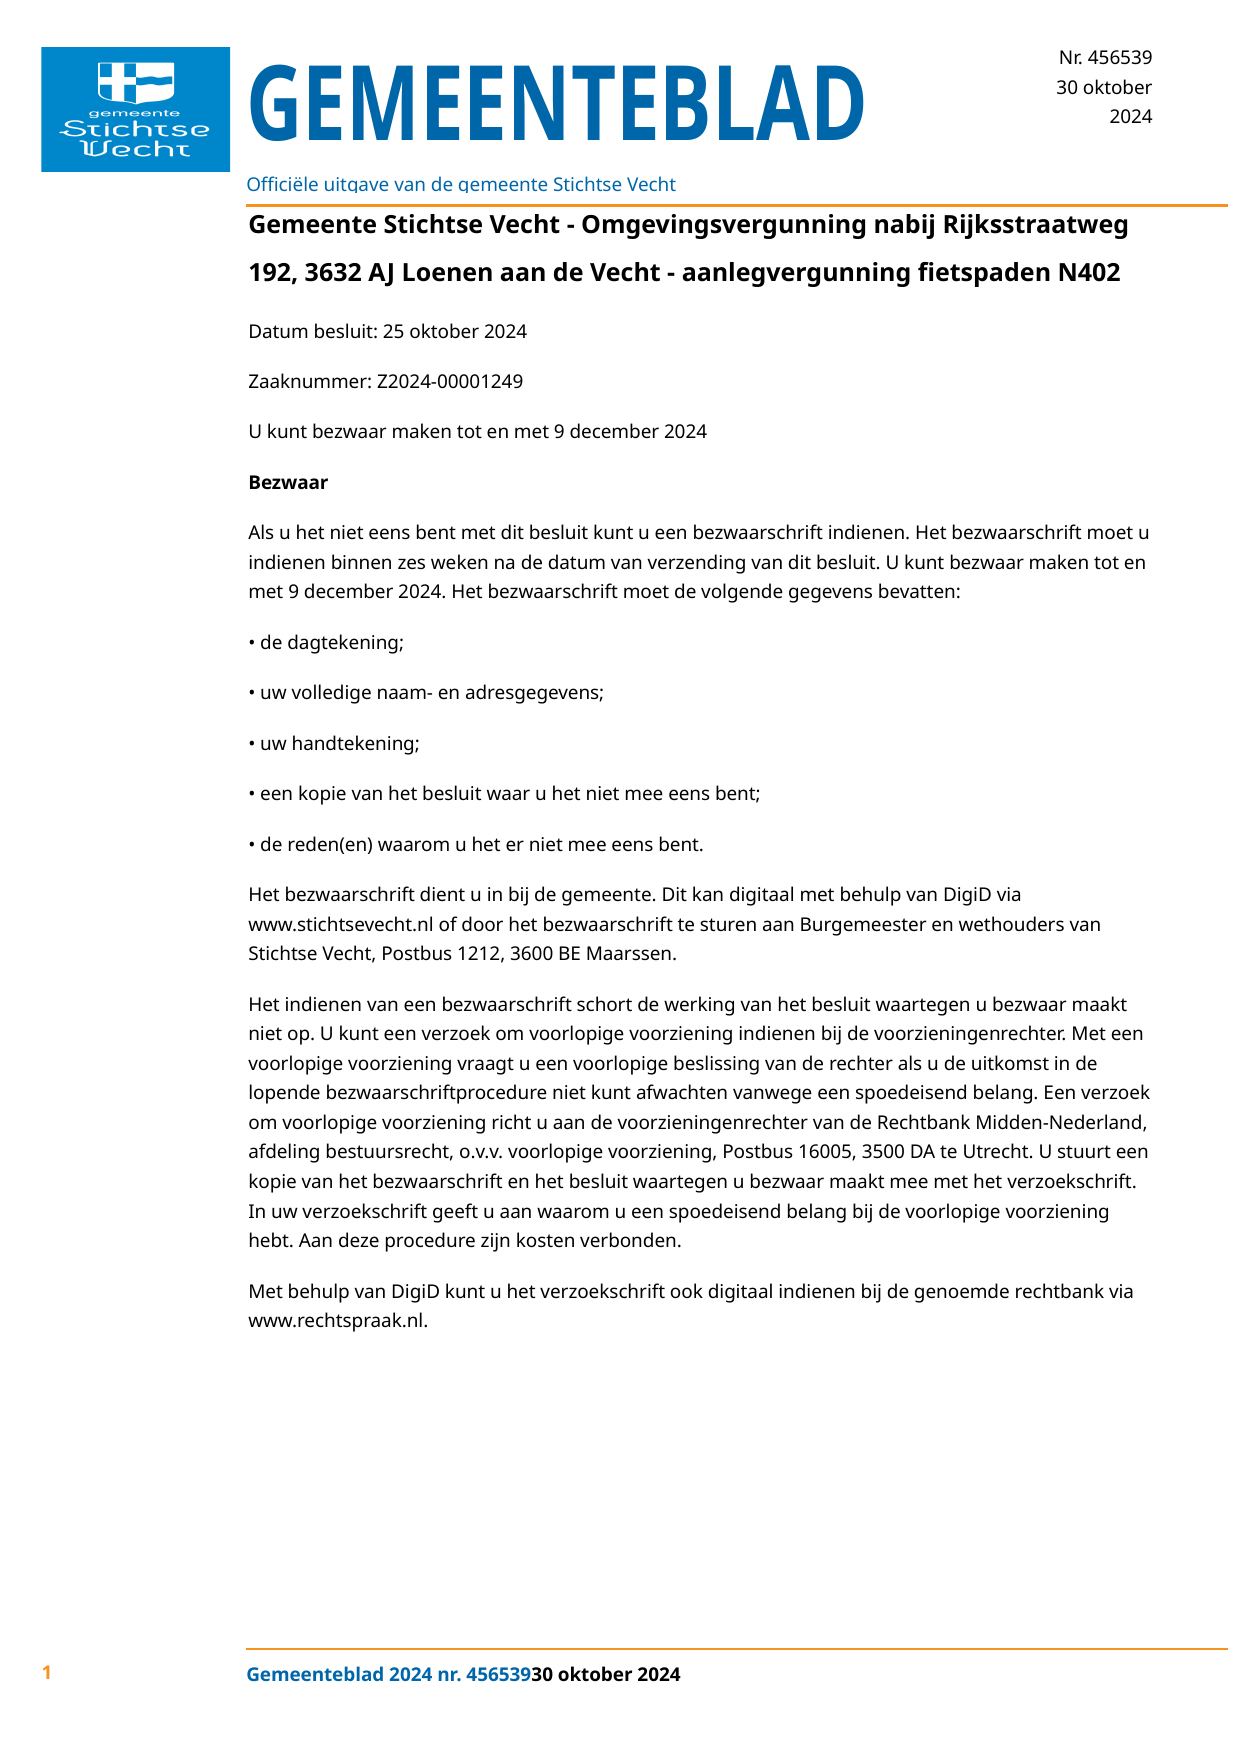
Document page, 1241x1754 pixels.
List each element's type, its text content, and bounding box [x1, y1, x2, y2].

picture [99, 63, 135, 101]
text • een kopie van het besluit waar u het niet mee eens bent; [248, 780, 1152, 806]
text U kunt bezwaar maken tot en met 9 december 2024 [248, 419, 1152, 444]
text Zaaknummer: Z2024-00001249 [248, 368, 1152, 394]
text Datum besluit: 25 oktober 2024 [248, 318, 1152, 344]
text Met behulp van DigiD kunt u het verzoekschrift ook digitaal indienen bij de genoemde rechtbank via www.rechtspraak.nl. [248, 1278, 1152, 1333]
text • uw handtekening; [248, 730, 1152, 756]
text • de reden(en) waarom u het er niet mee eens bent. [248, 831, 1152, 857]
picture [137, 63, 174, 103]
text • de dagtekening; [248, 629, 1152, 655]
text Bezwaar [248, 469, 1152, 495]
text Het bezwaarschrift dient u in bij de gemeente. Dit kan digitaal met behulp van DigiD via www.stichtsevecht.nl of door het bezwaarschrift te sturen aan Burgemeester en wethouders van Stichtse Vecht, Postbus 1212, 3600 BE Maarssen. [248, 881, 1152, 966]
text Als u het niet eens bent met dit besluit kunt u een bezwaarschrift indienen. Het bezwaarschrift moet u indienen binnen zes weken na de datum van verzending van dit besluit. U kunt bezwaar maken tot en met 9 december 2024. Het bezwaarschrift moet de volgende gegevens bevatten: [248, 519, 1152, 604]
text Gemeente Stichtse Vecht - Omgevingsvergunning nabij Rijksstraatweg 192, 3632 AJ Loenen aan de Vecht - aanlegvergunning fietspaden N402 [248, 207, 1152, 288]
text Het indienen van een bezwaarschrift schort de werking van het besluit waartegen u bezwaar maakt niet op. U kunt een verzoek om voorlopige voorziening indienen bij de voorzieningenrechter. Met een voorlopige voorziening vraagt u een voorlopige beslissing van de rechter als u de uitkomst in de lopende bezwaarschriftprocedure niet kunt afwachten vanwege een spoedeisend belang. Een verzoek om voorlopige voorziening richt u aan de voorzieningenrechter van de Rechtbank Midden-Nederland, afdeling bestuursrecht, o.v.v. voorlopige voorziening, Postbus 16005, 3500 DA te Utrecht. U stuurt een kopie van het bezwaarschrift en het besluit waartegen u bezwaar maakt mee met het verzoekschrift. In uw verzoekschrift geeft u aan waarom u een spoedeisend belang bij de voorlopige voorziening hebt. Aan deze procedure zijn kosten verbonden. [248, 991, 1152, 1253]
text • uw volledige naam- en adresgegevens; [248, 679, 1152, 705]
